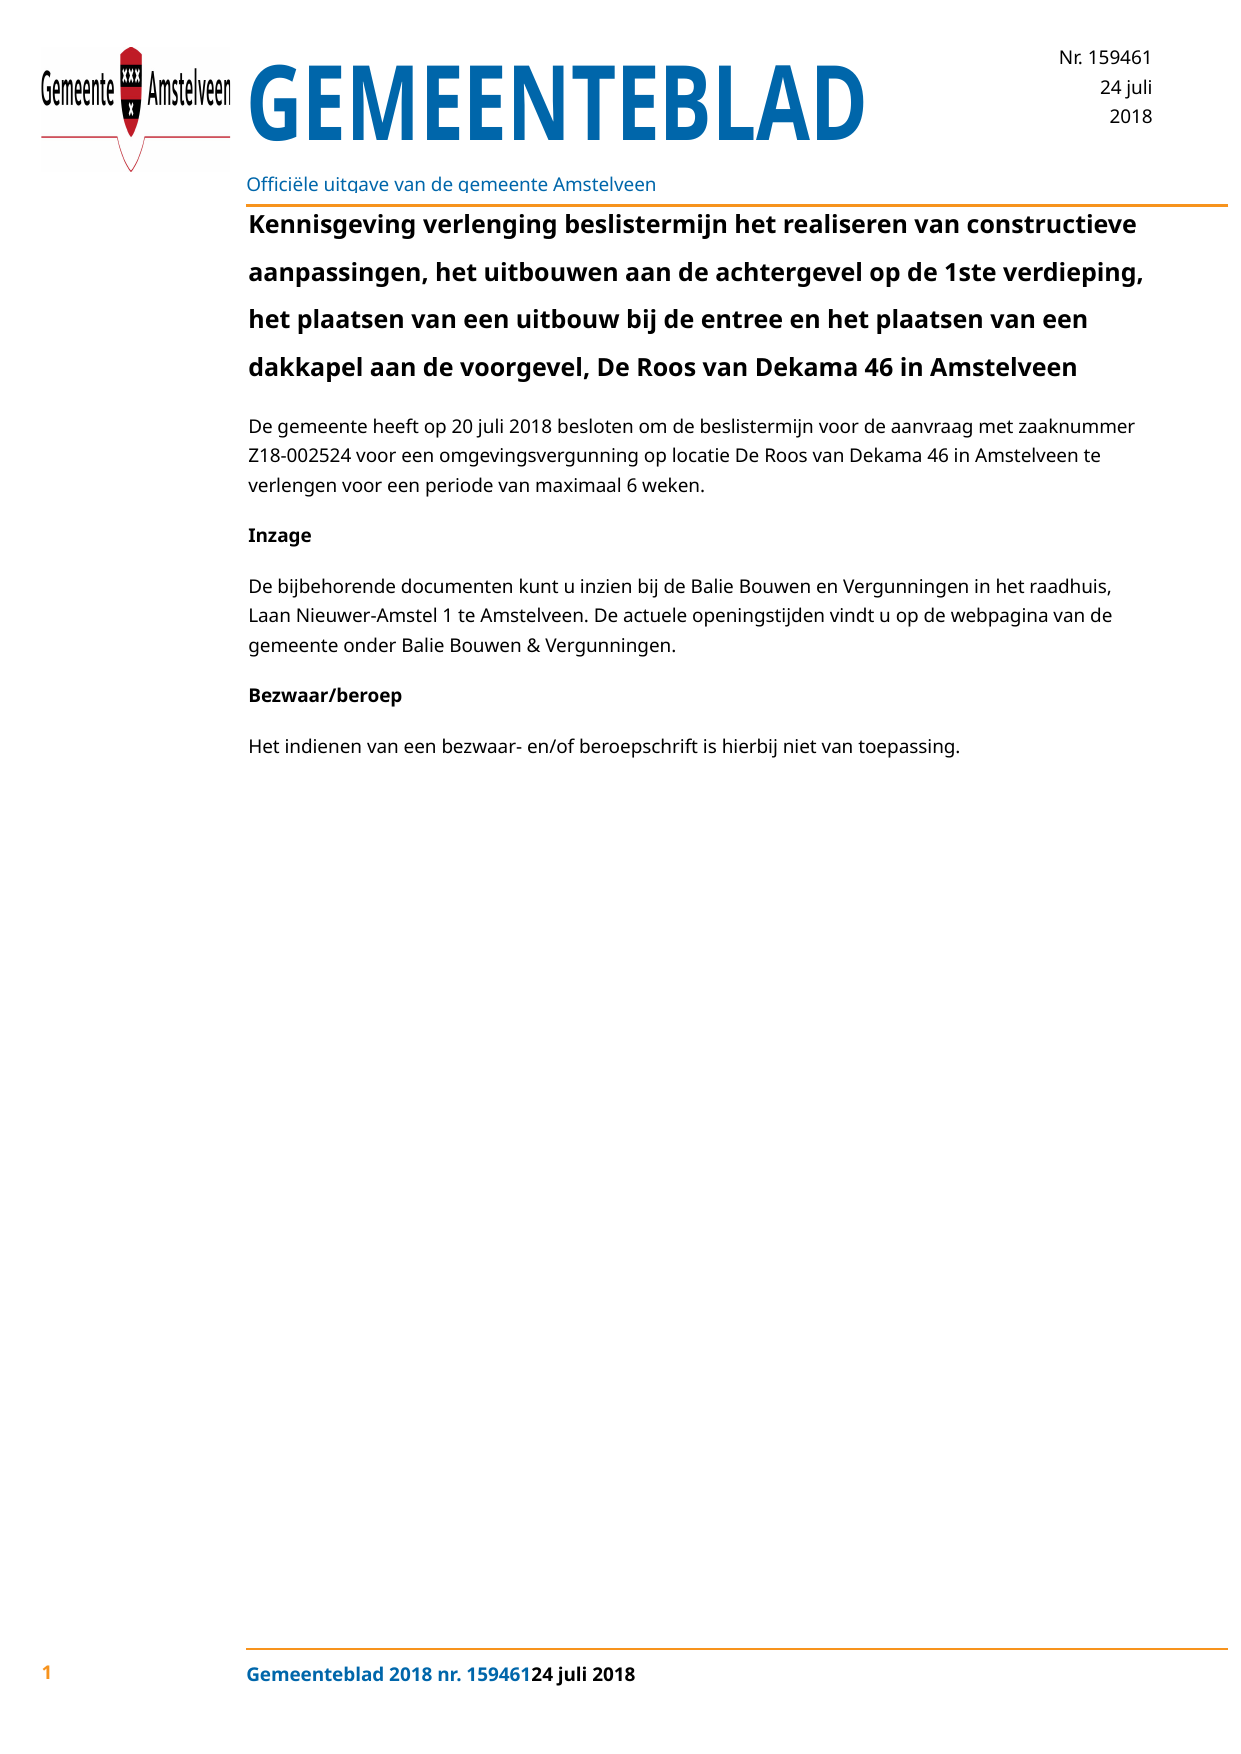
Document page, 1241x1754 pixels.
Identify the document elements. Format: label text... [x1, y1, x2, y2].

text Inzage [248, 523, 1152, 548]
text De bijbehorende documenten kunt u inzien bij de Balie Bouwen en Vergunningen in het raadhuis, Laan Nieuwer-Amstel 1 te Amstelveen. De actuele openingstijden vindt u op de webpagina van de gemeente onder Balie Bouwen & Vergunningen. [248, 573, 1152, 658]
text Het indienen van een bezwaar- en/of beroepschrift is hierbij niet van toepassing. [248, 733, 1152, 759]
picture [41, 47, 231, 172]
text Kennisgeving verlenging beslistermijn het realiseren van constructieve aanpassingen, het uitbouwen aan de achtergevel op de 1ste verdieping, het plaatsen van een uitbouw bij de entree en het plaatsen van een dakkapel aan de voorgevel, De Roos van Dekama 46 in Amstelveen [248, 207, 1152, 384]
text De gemeente heeft op 20 juli 2018 besloten om de beslistermijn voor de aanvraag met zaaknummer Z18-002524 voor een omgevingsvergunning op locatie De Roos van Dekama 46 in Amstelveen te verlengen voor een periode van maximaal 6 weken. [248, 413, 1152, 498]
text Bezwaar/beroep [248, 683, 1152, 708]
